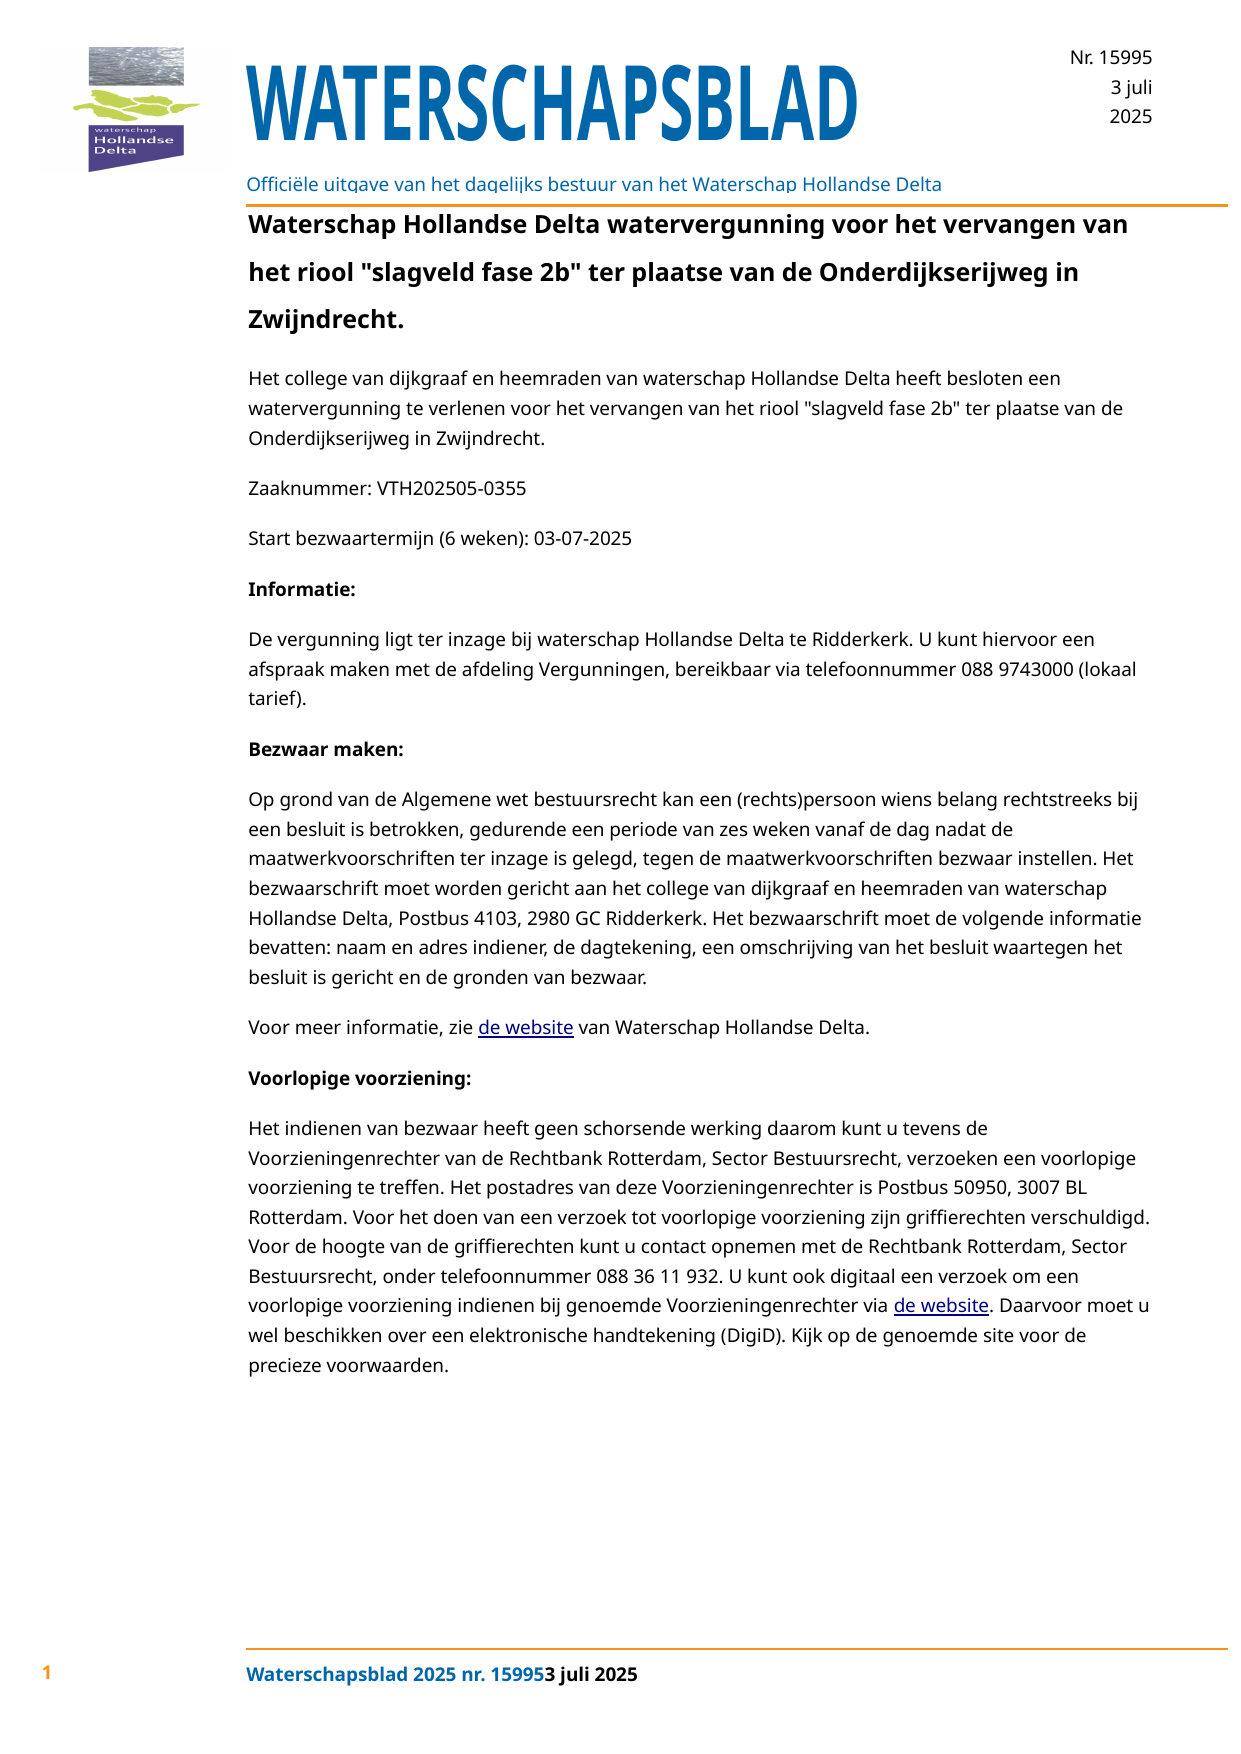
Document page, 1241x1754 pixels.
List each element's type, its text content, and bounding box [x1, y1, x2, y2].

picture [41, 47, 231, 172]
text Waterschap Hollandse Delta watervergunning voor het vervangen van het riool "slagveld fase 2b" ter plaatse van de Onderdijkserijweg in Zwijndrecht. [248, 207, 1152, 336]
text Start bezwaartermijn (6 weken): 03-07-2025 [248, 526, 1152, 551]
text Informatie: [248, 576, 1152, 602]
text Zaaknummer: VTH202505-0355 [248, 475, 1152, 501]
text Bezwaar maken: [248, 736, 1152, 762]
text Het indienen van bezwaar heeft geen schorsende werking daarom kunt u tevens de Voorzieningenrechter van de Rechtbank Rotterdam, Sector Bestuursrecht, verzoeken een voorlopige voorziening te treffen. Het postadres van deze Voorzieningenrechter is Postbus 50950, 3007 BL Rotterdam. Voor het doen van een verzoek tot voorlopige voorziening zijn griffierechten verschuldigd. Voor de hoogte van de griffierechten kunt u contact opnemen met de Rechtbank Rotterdam, Sector Bestuursrecht, onder telefoonnummer 088 36 11 932. U kunt ook digitaal een verzoek om een voorlopige voorziening indienen bij genoemde Voorzieningenrechter via de website. Daarvoor moet u wel beschikken over een elektronische handtekening (DigiD). Kijk op de genoemde site voor de precieze voorwaarden. [248, 1115, 1152, 1377]
text De vergunning ligt ter inzage bij waterschap Hollandse Delta te Ridderkerk. U kunt hiervoor een afspraak maken met de afdeling Vergunningen, bereikbaar via telefoonnummer 088 9743000 (lokaal tarief). [248, 626, 1152, 711]
text Op grond van de Algemene wet bestuursrecht kan een (rechts)persoon wiens belang rechtstreeks bij een besluit is betrokken, gedurende een periode van zes weken vanaf de dag nadat de maatwerkvoorschriften ter inzage is gelegd, tegen de maatwerkvoorschriften bezwaar instellen. Het bezwaarschrift moet worden gericht aan het college van dijkgraaf en heemraden van waterschap Hollandse Delta, Postbus 4103, 2980 GC Ridderkerk. Het bezwaarschrift moet de volgende informatie bevatten: naam en adres indiener, de dagtekening, een omschrijving van het besluit waartegen het besluit is gericht en de gronden van bezwaar. [248, 786, 1152, 989]
text Het college van dijkgraaf en heemraden van waterschap Hollandse Delta heeft besloten een watervergunning te verlenen voor het vervangen van het riool "slagveld fase 2b" ter plaatse van de Onderdijkserijweg in Zwijndrecht. [248, 366, 1152, 450]
text Voor meer informatie, zie de website van Waterschap Hollandse Delta. [248, 1014, 1152, 1040]
text Voorlopige voorziening: [248, 1065, 1152, 1090]
